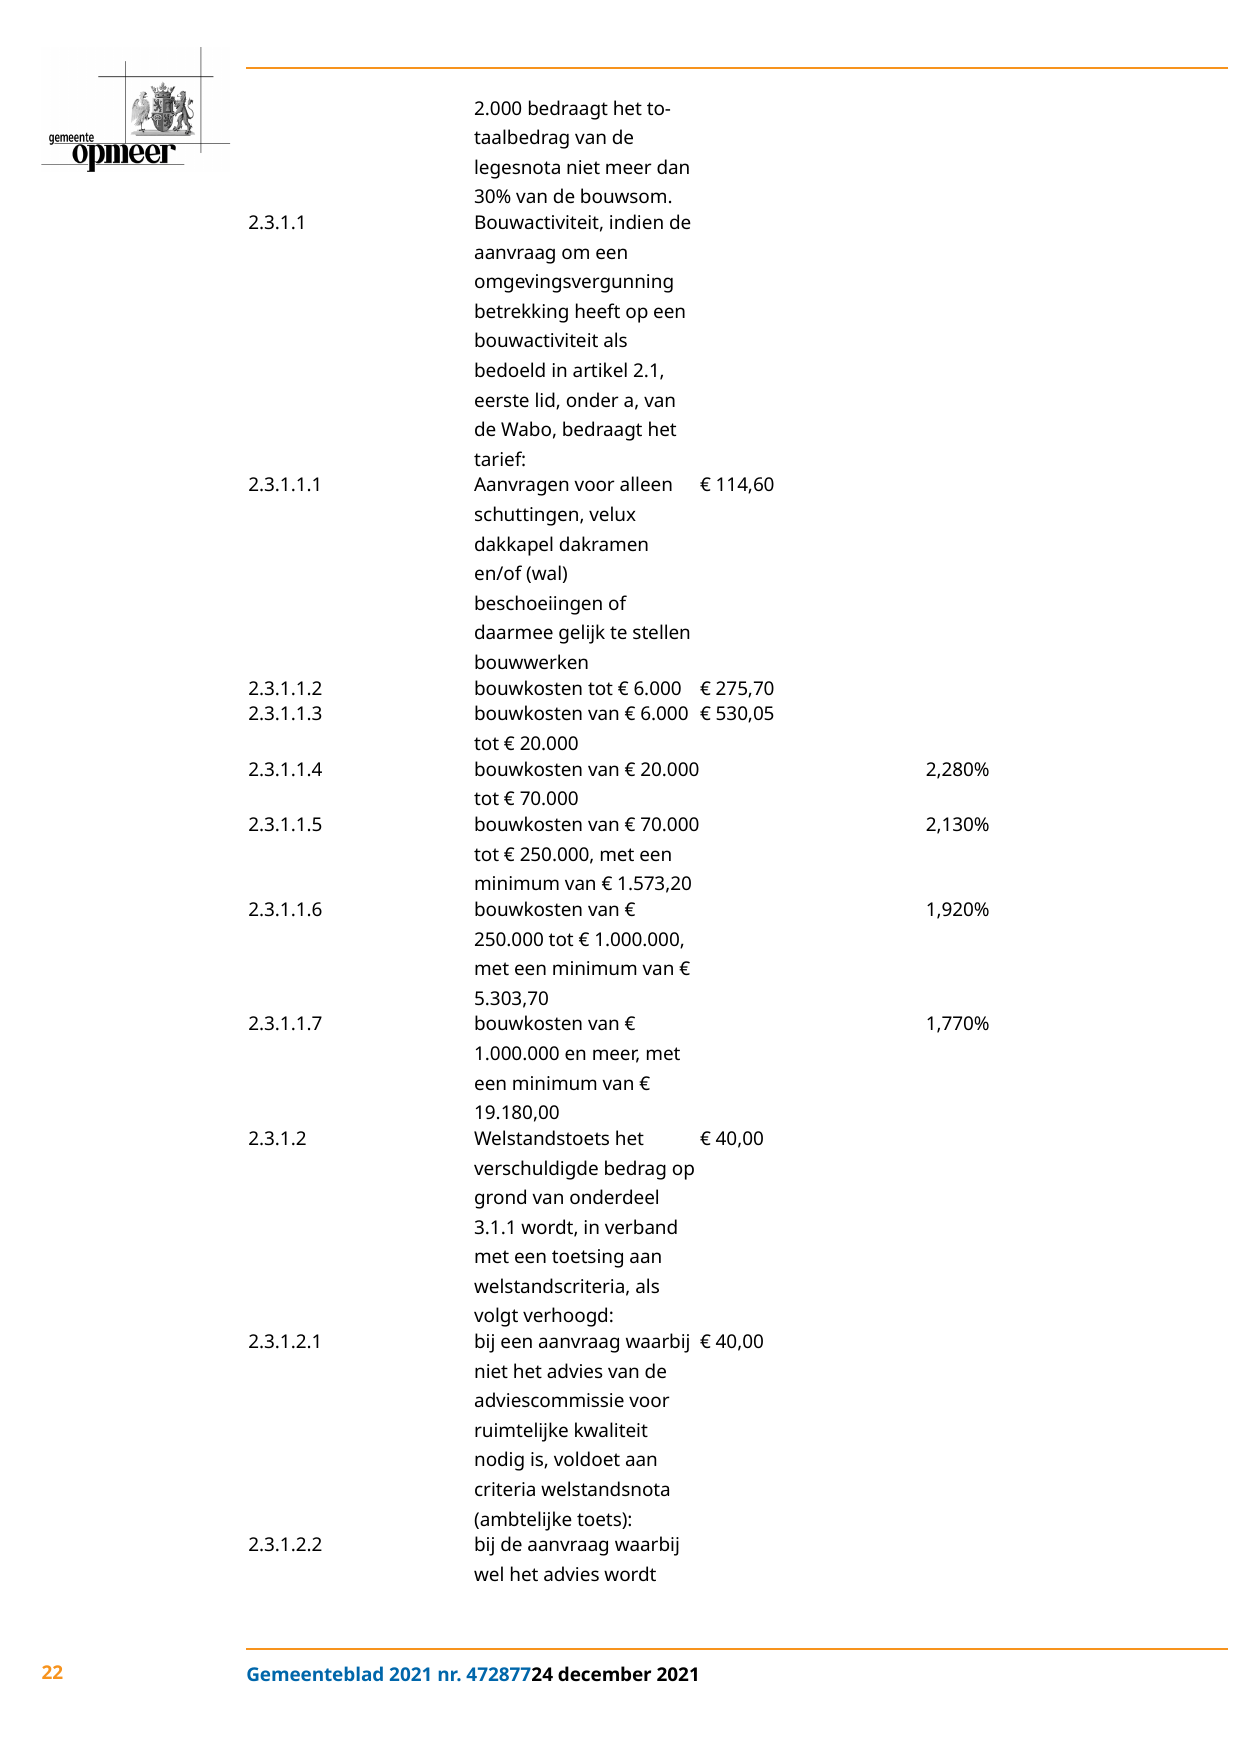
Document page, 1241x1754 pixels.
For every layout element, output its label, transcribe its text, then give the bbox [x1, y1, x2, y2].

table_cell [926, 1125, 1152, 1328]
table_cell € 114,60 [700, 472, 926, 675]
table_cell bouwkosten van € 1.000.000 en meer, met een minimum van € 19.180,00 [474, 1011, 700, 1125]
table_cell € 40,00 [700, 1125, 926, 1328]
table_cell 2.3.1.1.5 [248, 811, 474, 896]
table_cell 2.3.1.1 [248, 209, 474, 472]
table_cell [926, 701, 1152, 756]
table_cell 2.3.1.2.2 [248, 1532, 474, 1587]
table_cell bouwkosten van € 20.000 tot € 70.000 [474, 756, 700, 811]
table_cell 2.3.1.2 [248, 1125, 474, 1328]
table_cell [926, 95, 1152, 209]
table_cell [700, 756, 926, 811]
table_cell 2.000 bedraagt het to- taalbedrag van de legesnota niet meer dan 30% van de bouwsom. [474, 95, 700, 209]
table_cell bij een aanvraag waarbij niet het advies van de adviescommissie voor ruimtelijke kwaliteit nodig is, voldoet aan criteria welstandsnota (ambtelijke toets): [474, 1328, 700, 1532]
table_cell [700, 896, 926, 1011]
table_cell 1,770% [926, 1011, 1152, 1125]
table_cell 2.3.1.1.3 [248, 701, 474, 756]
table_cell € 40,00 [700, 1328, 926, 1532]
table_cell [700, 1532, 926, 1587]
table_cell 2,130% [926, 811, 1152, 896]
table_cell 2.3.1.1.4 [248, 756, 474, 811]
table_cell [248, 95, 474, 209]
table_cell € 275,70 [700, 675, 926, 701]
table_cell Aanvragen voor alleen schuttingen, velux dakkapel dakramen en/of (wal) beschoeiingen of daarmee gelijk te stellen bouwwerken [474, 472, 700, 675]
table_cell bij de aanvraag waarbij wel het advies wordt [474, 1532, 700, 1587]
table_cell 2.3.1.1.2 [248, 675, 474, 701]
table_cell 2.3.1.1.1 [248, 472, 474, 675]
table_cell [700, 811, 926, 896]
table_cell Bouwactiviteit, indien de aanvraag om een omgevingsvergunning betrekking heeft op een bouwactiviteit als bedoeld in artikel 2.1, eerste lid, onder a, van de Wabo, bedraagt het tarief: [474, 209, 700, 472]
table_cell [700, 1011, 926, 1125]
table_cell € 530,05 [700, 701, 926, 756]
table_cell 2,280% [926, 756, 1152, 811]
table_cell 2.3.1.2.1 [248, 1328, 474, 1532]
table_cell bouwkosten van € 70.000 tot € 250.000, met een minimum van € 1.573,20 [474, 811, 700, 896]
table_cell bouwkosten tot € 6.000 [474, 675, 700, 701]
table_cell Welstandstoets het verschuldigde bedrag op grond van onderdeel 3.1.1 wordt, in verband met een toetsing aan welstandscriteria, als volgt verhoogd: [474, 1125, 700, 1328]
table_cell [700, 95, 926, 209]
table_cell bouwkosten van € 250.000 tot € 1.000.000, met een minimum van € 5.303,70 [474, 896, 700, 1011]
table_cell [700, 209, 926, 472]
table_cell [926, 209, 1152, 472]
table_cell [926, 1532, 1152, 1587]
table_cell [926, 472, 1152, 675]
picture [41, 47, 231, 172]
table_cell 1,920% [926, 896, 1152, 1011]
table_cell bouwkosten van € 6.000 tot € 20.000 [474, 701, 700, 756]
table_cell 2.3.1.1.6 [248, 896, 474, 1011]
table_cell 2.3.1.1.7 [248, 1011, 474, 1125]
table_cell [926, 1328, 1152, 1532]
table_cell [926, 675, 1152, 701]
